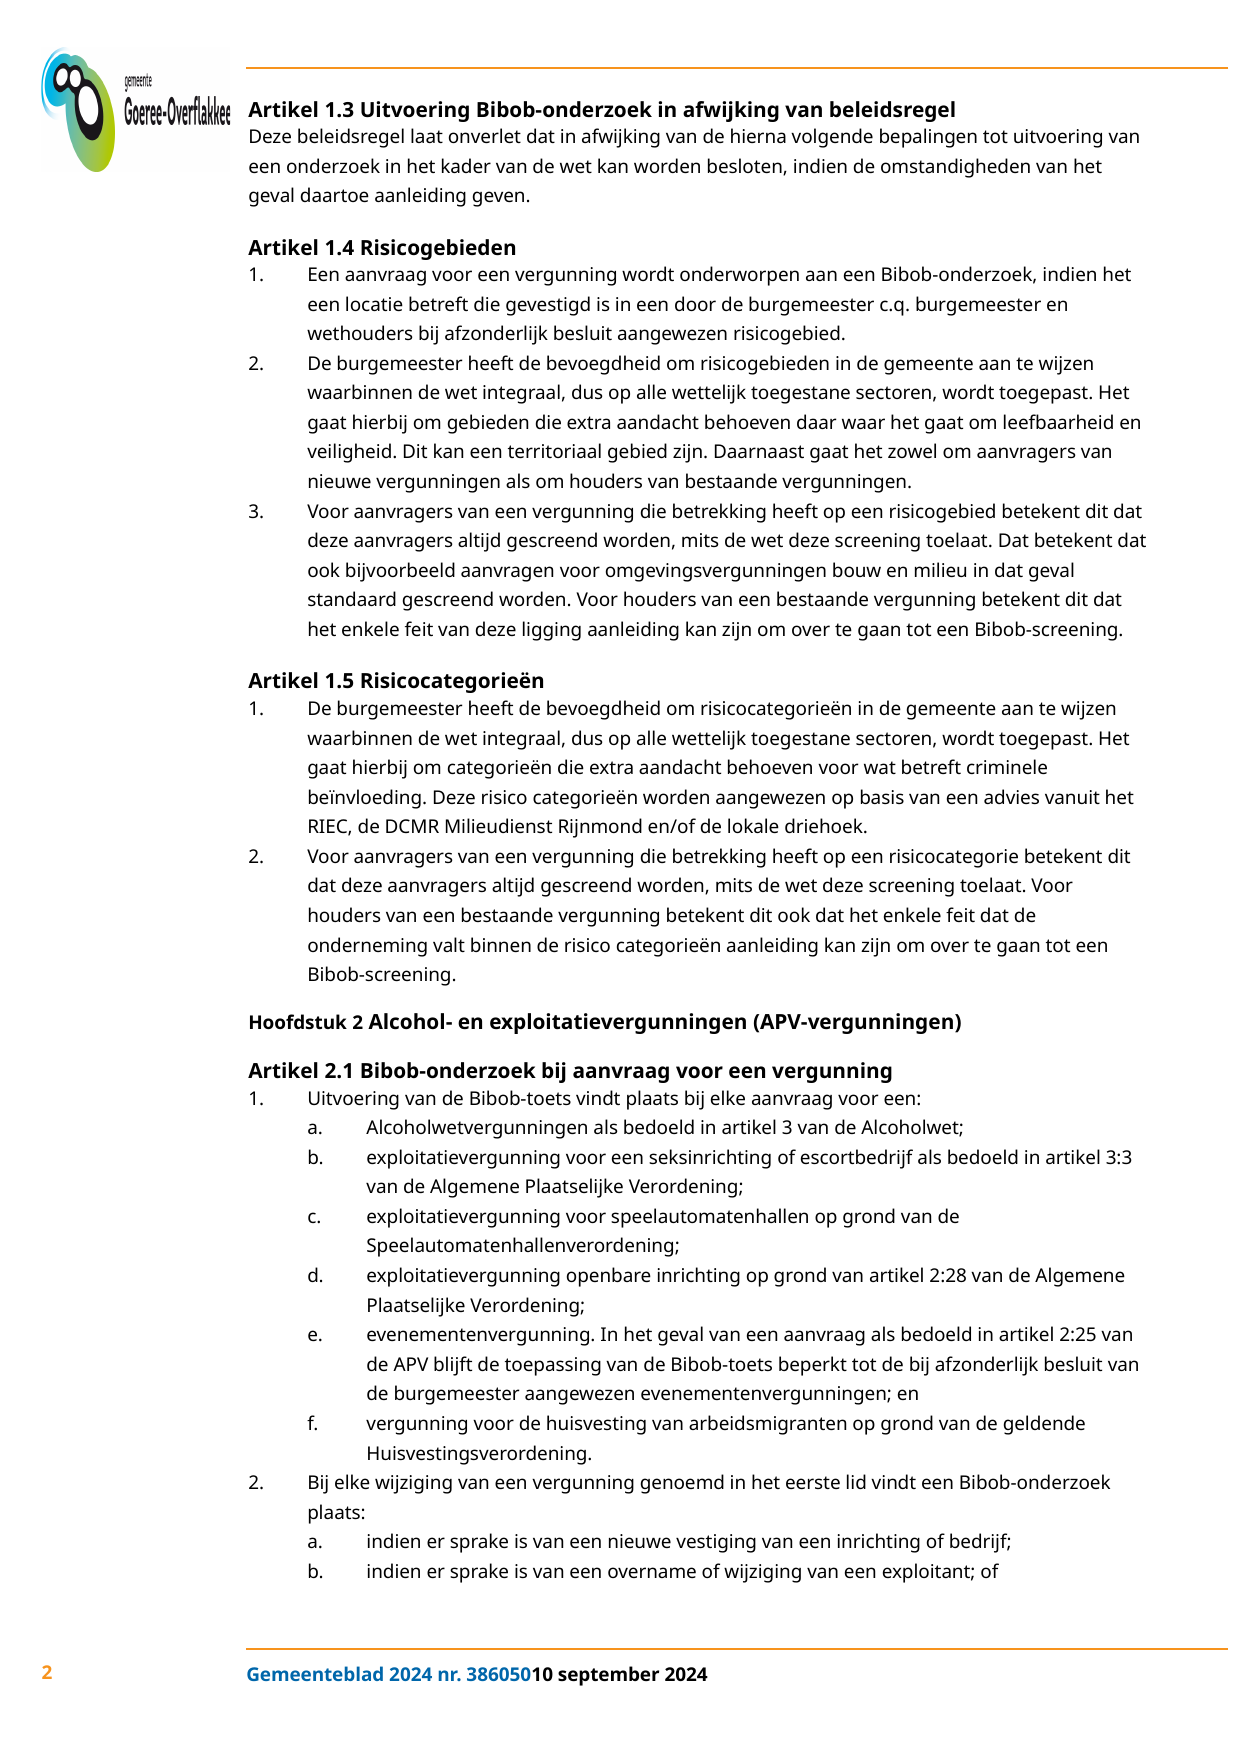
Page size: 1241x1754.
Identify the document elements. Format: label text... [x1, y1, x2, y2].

list exploitatievergunning voor een seksinrichting of escortbedrijf als bedoeld in artikel 3:3 van de Algemene Plaatselijke Verordening; [307, 1144, 1152, 1199]
text Artikel 1.5 Risicocategorieën [248, 667, 1152, 695]
text Hoofdstuk 2 Alcohol- en exploitatievergunningen (APV-vergunningen) [248, 1007, 1152, 1035]
list Een aanvraag voor een vergunning wordt onderworpen aan een Bibob-onderzoek, indien het een locatie betreft die gevestigd is in een door de burgemeester c.q. burgemeester en wethouders bij afzonderlijk besluit aangewezen risicogebied. [248, 261, 1152, 346]
list exploitatievergunning openbare inrichting op grond van artikel 2:28 van de Algemene Plaatselijke Verordening; [307, 1262, 1152, 1317]
text Artikel 1.4 Risicogebieden [248, 233, 1152, 261]
list Voor aanvragers van een vergunning die betrekking heeft op een risicogebied betekent dit dat deze aanvragers altijd gescreend worden, mits de wet deze screening toelaat. Dat betekent dat ook bijvoorbeeld aanvragen voor omgevingsvergunningen bouw en milieu in dat geval standaard gescreend worden. Voor houders van een bestaande vergunning betekent dit dat het enkele feit van deze ligging aanleiding kan zijn om over te gaan tot een Bibob-screening. [248, 498, 1152, 642]
list indien er sprake is van een overname of wijziging van een exploitant; of [307, 1558, 1152, 1584]
list Bij elke wijziging van een vergunning genoemd in het eerste lid vindt een Bibob-onderzoek plaats: [248, 1469, 1152, 1524]
list exploitatievergunning voor speelautomatenhallen op grond van de Speelautomatenhallenverordening; [307, 1203, 1152, 1258]
text Artikel 1.3 Uitvoering Bibob-onderzoek in afwijking van beleidsregel [248, 95, 1152, 123]
list Uitvoering van de Bibob-toets vindt plaats bij elke aanvraag voor een: [248, 1085, 1152, 1110]
list De burgemeester heeft de bevoegdheid om risicogebieden in de gemeente aan te wijzen waarbinnen de wet integraal, dus op alle wettelijk toegestane sectoren, wordt toegepast. Het gaat hierbij om gebieden die extra aandacht behoeven daar waar het gaat om leefbaarheid en veiligheid. Dit kan een territoriaal gebied zijn. Daarnaast gaat het zowel om aanvragers van nieuwe vergunningen als om houders van bestaande vergunningen. [248, 350, 1152, 494]
text Deze beleidsregel laat onverlet dat in afwijking van de hierna volgende bepalingen tot uitvoering van een onderzoek in het kader van de wet kan worden besloten, indien de omstandigheden van het geval daartoe aanleiding geven. [248, 123, 1152, 208]
list indien er sprake is van een nieuwe vestiging van een inrichting of bedrijf; [307, 1528, 1152, 1554]
text Artikel 2.1 Bibob-onderzoek bij aanvraag voor een vergunning [248, 1056, 1152, 1085]
picture [41, 47, 231, 172]
list vergunning voor de huisvesting van arbeidsmigranten op grond van de geldende Huisvestingsverordening. [307, 1410, 1152, 1465]
list Voor aanvragers van een vergunning die betrekking heeft op een risicocategorie betekent dit dat deze aanvragers altijd gescreend worden, mits de wet deze screening toelaat. Voor houders van een bestaande vergunning betekent dit ook dat het enkele feit dat de onderneming valt binnen de risico categorieën aanleiding kan zijn om over te gaan tot een Bibob-screening. [248, 843, 1152, 987]
list evenementenvergunning. In het geval van een aanvraag als bedoeld in artikel 2:25 van de APV blijft de toepassing van de Bibob-toets beperkt tot de bij afzonderlijk besluit van de burgemeester aangewezen evenementenvergunningen; en [307, 1321, 1152, 1406]
list Alcoholwetvergunningen als bedoeld in artikel 3 van de Alcoholwet; [307, 1114, 1152, 1140]
list De burgemeester heeft de bevoegdheid om risicocategorieën in de gemeente aan te wijzen waarbinnen de wet integraal, dus op alle wettelijk toegestane sectoren, wordt toegepast. Het gaat hierbij om categorieën die extra aandacht behoeven voor wat betreft criminele beïnvloeding. Deze risico categorieën worden aangewezen op basis van een advies vanuit het RIEC, de DCMR Milieudienst Rijnmond en/of de lokale driehoek. [248, 695, 1152, 839]
